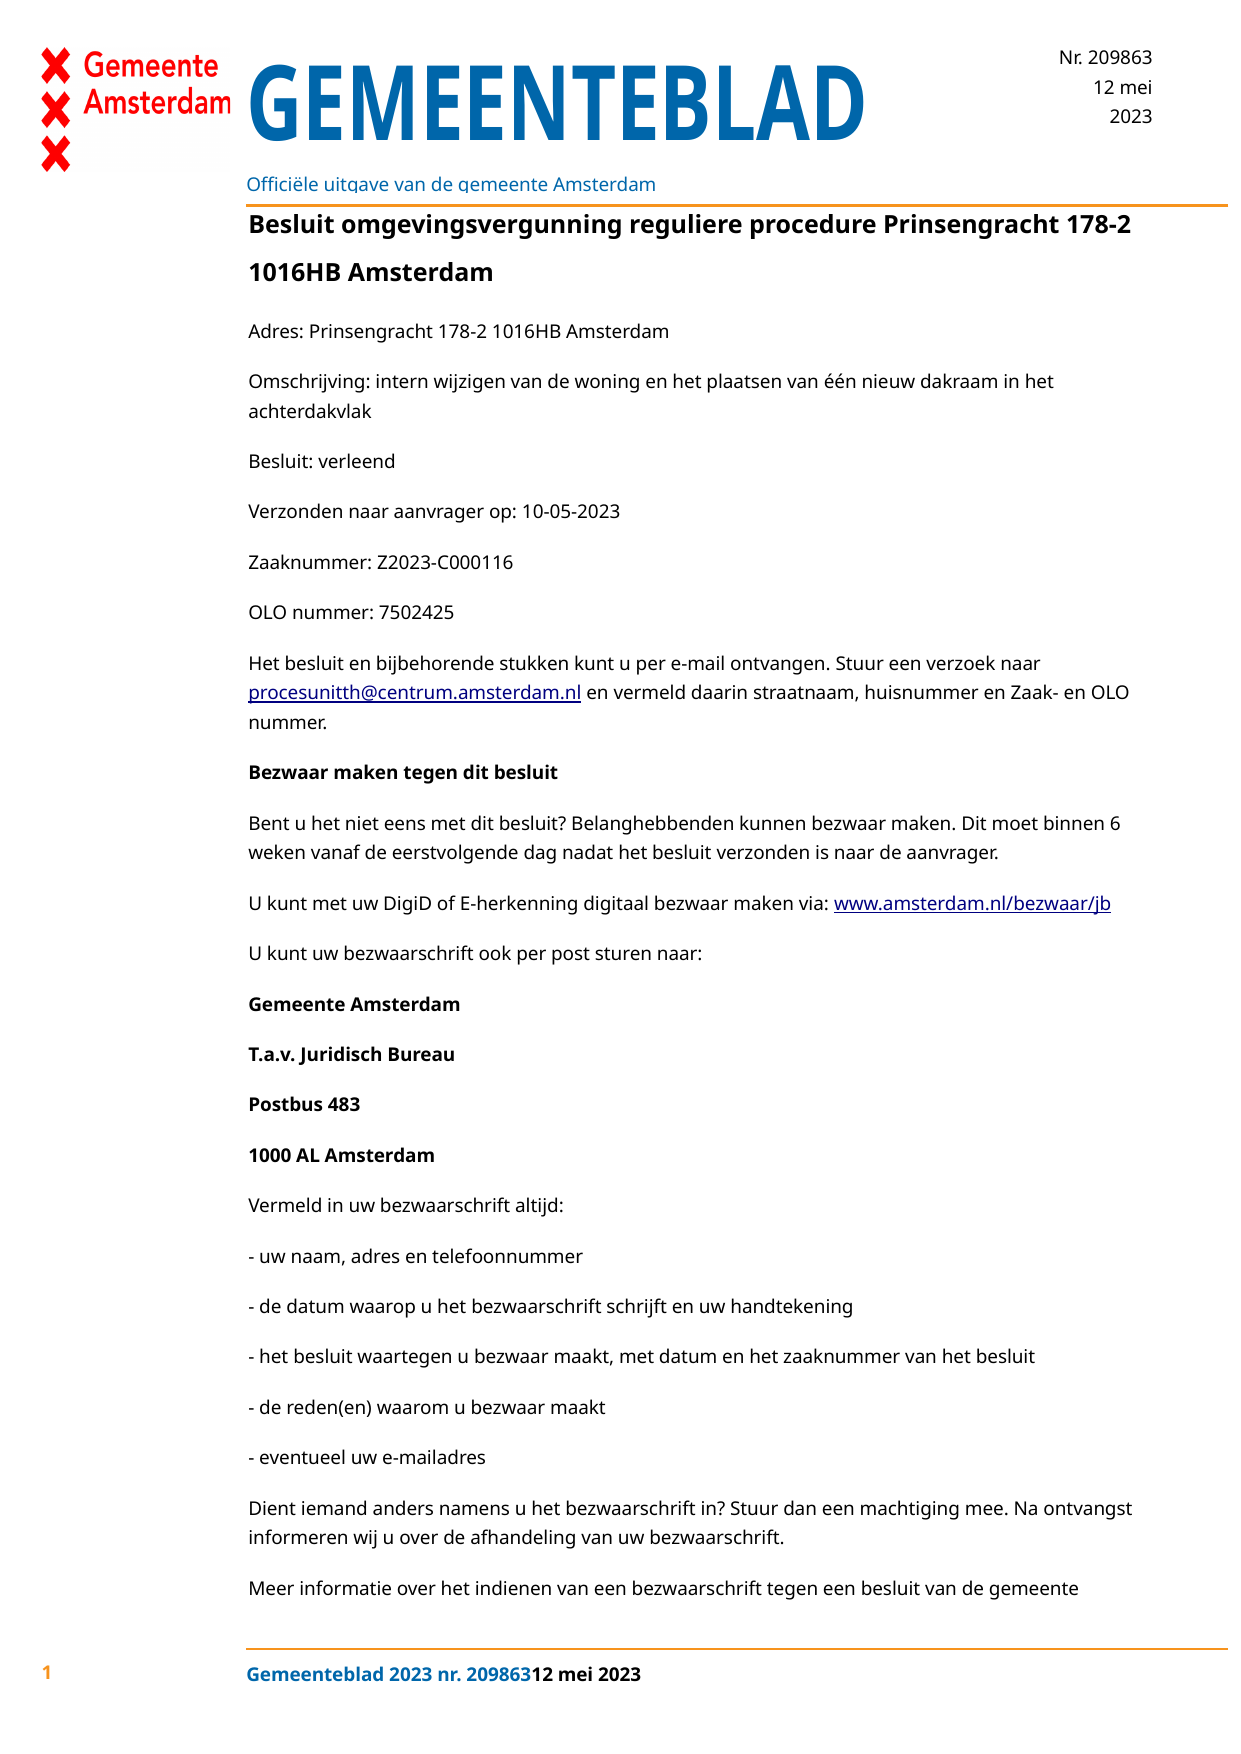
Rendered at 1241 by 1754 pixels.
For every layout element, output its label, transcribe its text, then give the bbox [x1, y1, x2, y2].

text 1000 AL Amsterdam [248, 1142, 1152, 1168]
text Bent u het niet eens met dit besluit? Belanghebbenden kunnen bezwaar maken. Dit moet binnen 6 weken vanaf de eerstvolgende dag nadat het besluit verzonden is naar de aanvrager. [248, 810, 1152, 865]
text U kunt uw bezwaarschrift ook per post sturen naar: [248, 940, 1152, 966]
text Bezwaar maken tegen dit besluit [248, 759, 1152, 785]
text Zaaknummer: Z2023-C000116 [248, 549, 1152, 575]
text Postbus 483 [248, 1092, 1152, 1117]
text - de reden(en) waarom u bezwaar maakt [248, 1394, 1152, 1420]
text - de datum waarop u het bezwaarschrift schrijft en uw handtekening [248, 1293, 1152, 1319]
text Het besluit en bijbehorende stukken kunt u per e-mail ontvangen. Stuur een verzoek naar procesunitth@centrum.amsterdam.nl en vermeld daarin straatnaam, huisnummer en Zaak- en OLO nummer. [248, 650, 1152, 735]
picture [41, 47, 231, 172]
text - uw naam, adres en telefoonnummer [248, 1243, 1152, 1269]
text Besluit: verleend [248, 448, 1152, 474]
text Besluit omgevingsvergunning reguliere procedure Prinsengracht 178-2 1016HB Amsterdam [248, 207, 1152, 288]
text T.a.v. Juridisch Bureau [248, 1041, 1152, 1067]
text U kunt met uw DigiD of E-herkenning digitaal bezwaar maken via: www.amsterdam.nl/bezwaar/jb [248, 890, 1152, 916]
text Adres: Prinsengracht 178-2 1016HB Amsterdam [248, 318, 1152, 344]
text Verzonden naar aanvrager op: 10-05-2023 [248, 499, 1152, 524]
text Vermeld in uw bezwaarschrift altijd: [248, 1192, 1152, 1218]
text OLO nummer: 7502425 [248, 599, 1152, 625]
text Meer informatie over het indienen van een bezwaarschrift tegen een besluit van de gemeente [248, 1575, 1152, 1601]
text - het besluit waartegen u bezwaar maakt, met datum en het zaaknummer van het besluit [248, 1344, 1152, 1369]
text - eventueel uw e-mailadres [248, 1444, 1152, 1470]
text Gemeente Amsterdam [248, 991, 1152, 1017]
text Dient iemand anders namens u het bezwaarschrift in? Stuur dan een machtiging mee. Na ontvangst informeren wij u over de afhandeling van uw bezwaarschrift. [248, 1495, 1152, 1550]
text Omschrijving: intern wijzigen van de woning en het plaatsen van één nieuw dakraam in het achterdakvlak [248, 368, 1152, 424]
